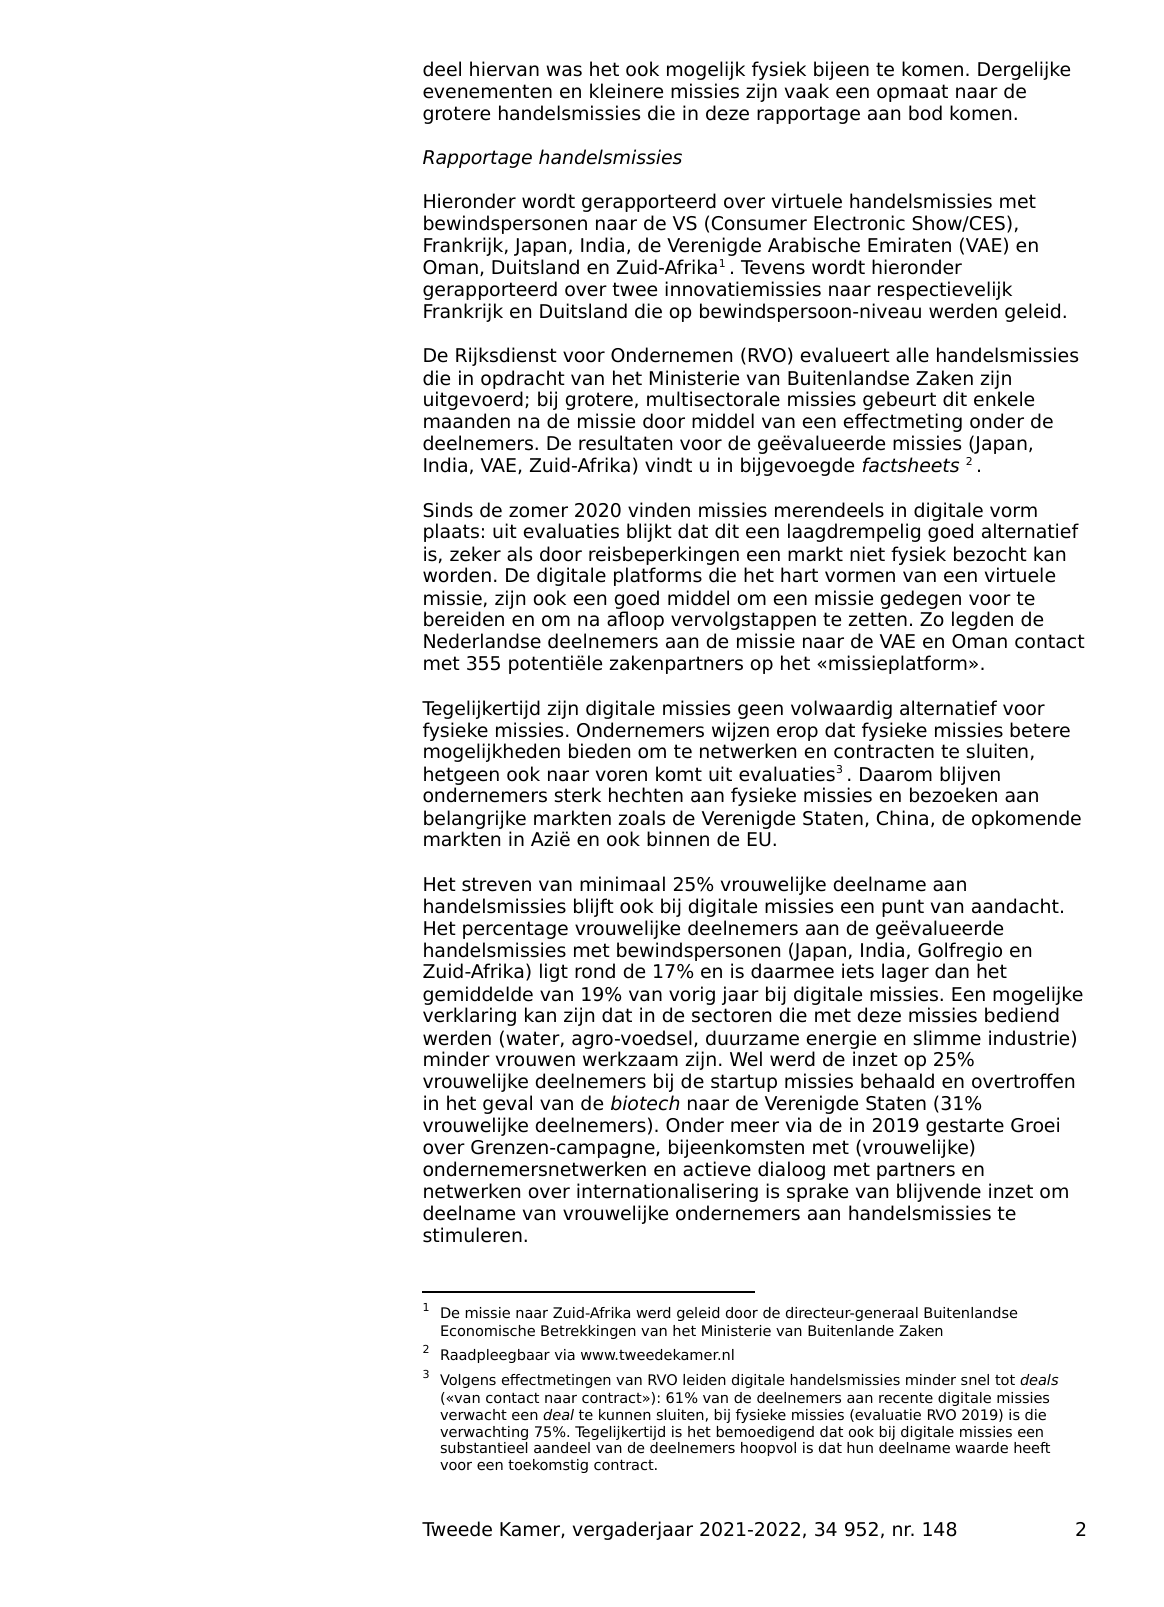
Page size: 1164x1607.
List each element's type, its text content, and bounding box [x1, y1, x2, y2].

text Raadpleegbaar via www.tweedekamer.nl [422, 1343, 1087, 1365]
text Tegelijkertijd zijn digitale missies geen volwaardig alternatief voor fysieke missies. Ondernemers wijzen erop dat fysieke missies betere mogelijkheden bieden om te netwerken en contracten te sluiten, hetgeen ook naar voren komt uit evaluaties. Daarom blijven ondernemers sterk hechten aan fysieke missies en bezoeken aan belangrijke markten zoals de Verenigde Staten, China, de opkomende markten in Azië en ook binnen de EU. [422, 697, 1087, 851]
text Het streven van minimaal 25% vrouwelijke deelname aan handelsmissies blijft ook bij digitale missies een punt van aandacht. Het percentage vrouwelijke deelnemers aan de geëvalueerde handelsmissies met bewindspersonen (Japan, India, Golfregio en Zuid-Afrika) ligt rond de 17% en is daarmee iets lager dan het gemiddelde van 19% van vorig jaar bij digitale missies. Een mogelijke verklaring kan zijn dat in de sectoren die met deze missies bediend werden (water, agro-voedsel, duurzame energie en slimme industrie) minder vrouwen werkzaam zijn. Wel werd de inzet op 25% vrouwelijke deelnemers bij de startup missies behaald en overtroffen in het geval van de biotech naar de Verenigde Staten (31% vrouwelijke deelnemers). Onder meer via de in 2019 gestarte Groei over Grenzen-campagne, bijeenkomsten met (vrouwelijke) ondernemersnetwerken en actieve dialoog met partners en netwerken over internationalisering is sprake van blijvende inzet om deelname van vrouwelijke ondernemers aan handelsmissies te stimuleren. [422, 873, 1087, 1247]
text Hieronder wordt gerapporteerd over virtuele handelsmissies met bewindspersonen naar de VS (Consumer Electronic Show/CES), Frankrijk, Japan, India, de Verenigde Arabische Emiraten (VAE) en Oman, Duitsland en Zuid-Afrika. Tevens wordt hieronder gerapporteerd over twee innovatiemissies naar respectievelijk Frankrijk en Duitsland die op bewindspersoon-niveau werden geleid. [422, 191, 1087, 323]
text De missie naar Zuid-Afrika werd geleid door de directeur-generaal Buitenlandse Economische Betrekkingen van het Ministerie van Buitenlande Zaken [422, 1301, 1087, 1340]
text De Rijksdienst voor Ondernemen (RVO) evalueert alle handelsmissies die in opdracht van het Ministerie van Buitenlandse Zaken zijn uitgevoerd; bij grotere, multisectorale missies gebeurt dit enkele maanden na de missie door middel van een effectmeting onder de deelnemers. De resultaten voor de geëvalueerde missies (Japan, India, VAE, Zuid-Afrika) vindt u in bijgevoegde factsheets . [422, 345, 1087, 477]
text Volgens effectmetingen van RVO leiden digitale handelsmissies minder snel tot deals («van contact naar contract»): 61% van de deelnemers aan recente digitale missies verwacht een deal te kunnen sluiten, bij fysieke missies (evaluatie RVO 2019) is die verwachting 75%. Tegelijkertijd is het bemoedigend dat ook bij digitale missies een substantieel aandeel van de deelnemers hoopvol is dat hun deelname waarde heeft voor een toekomstig contract. [422, 1368, 1087, 1474]
text deel hiervan was het ook mogelijk fysiek bijeen te komen. Dergelijke evenementen en kleinere missies zijn vaak een opmaat naar de grotere handelsmissies die in deze rapportage aan bod komen. [422, 59, 1087, 125]
subtitle Rapportage handelsmissies [422, 147, 1087, 169]
text Sinds de zomer 2020 vinden missies merendeels in digitale vorm plaats: uit evaluaties blijkt dat dit een laagdrempelig goed alternatief is, zeker als door reisbeperkingen een markt niet fysiek bezocht kan worden. De digitale platforms die het hart vormen van een virtuele missie, zijn ook een goed middel om een missie gedegen voor te bereiden en om na afloop vervolgstappen te zetten. Zo legden de Nederlandse deelnemers aan de missie naar de VAE en Oman contact met 355 potentiële zakenpartners op het «missieplatform». [422, 499, 1087, 675]
